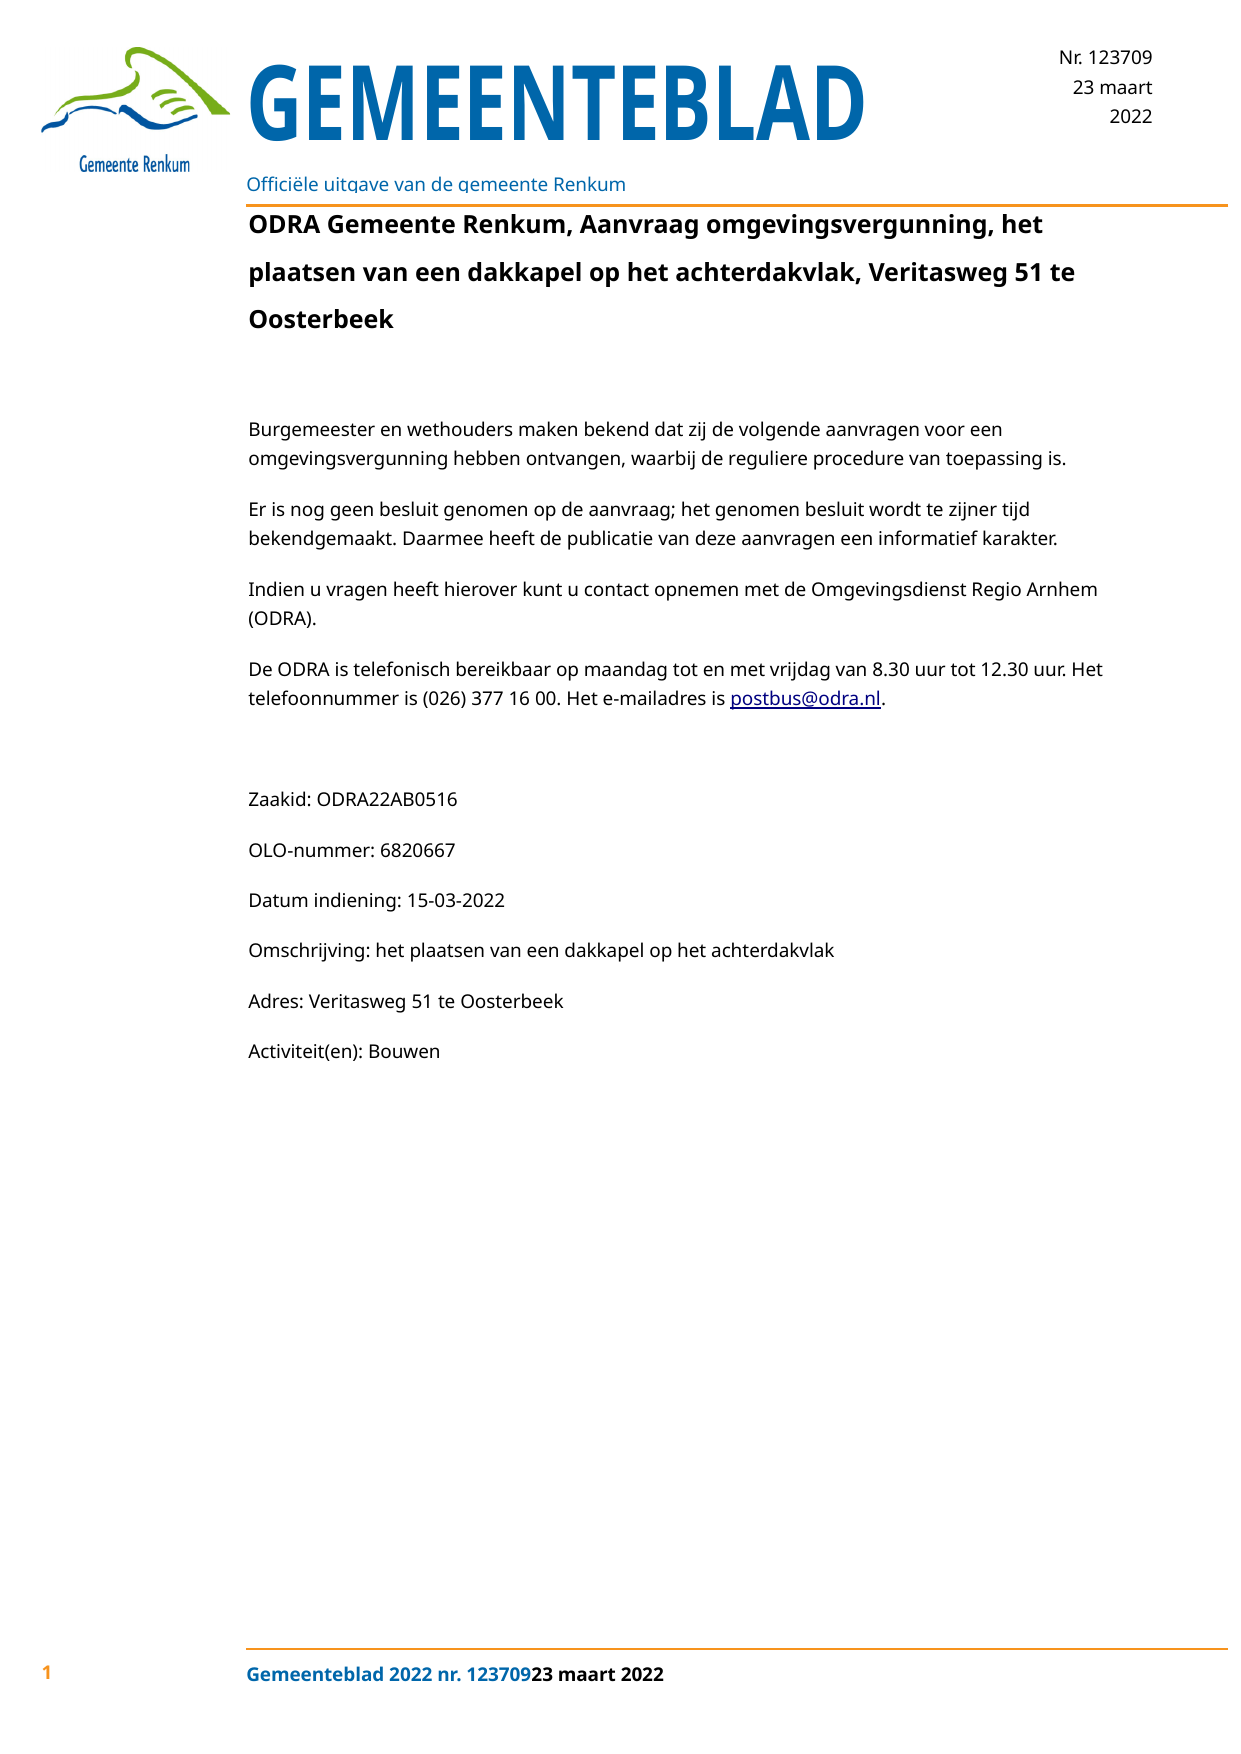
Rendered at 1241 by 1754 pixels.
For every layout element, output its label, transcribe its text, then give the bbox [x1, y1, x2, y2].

text Omschrijving: het plaatsen van een dakkapel op het achterdakvlak [248, 938, 1152, 963]
text OLO-nummer: 6820667 [248, 837, 1152, 862]
text ODRA Gemeente Renkum, Aanvraag omgevingsvergunning, het plaatsen van een dakkapel op het achterdakvlak, Veritasweg 51 te Oosterbeek [248, 207, 1152, 336]
text De ODRA is telefonisch bereikbaar op maandag tot en met vrijdag van 8.30 uur tot 12.30 uur. Het telefoonnummer is (026) 377 16 00. Het e-mailadres is postbus@odra.nl. [248, 656, 1152, 711]
text Burgemeester en wethouders maken bekend dat zij de volgende aanvragen voor een omgevingsvergunning hebben ontvangen, waarbij de reguliere procedure van toepassing is. [248, 416, 1152, 471]
text Adres: Veritasweg 51 te Oosterbeek [248, 988, 1152, 1014]
text Datum indiening: 15-03-2022 [248, 887, 1152, 913]
text Activiteit(en): Bouwen [248, 1038, 1152, 1064]
picture [41, 47, 231, 172]
text Indien u vragen heeft hierover kunt u contact opnemen met de Omgevingsdienst Regio Arnhem (ODRA). [248, 576, 1152, 631]
text Zaakid: ODRA22AB0516 [248, 786, 1152, 812]
text Er is nog geen besluit genomen op de aanvraag; het genomen besluit wordt te zijner tijd bekendgemaakt. Daarmee heeft de publicatie van deze aanvragen een informatief karakter. [248, 496, 1152, 551]
